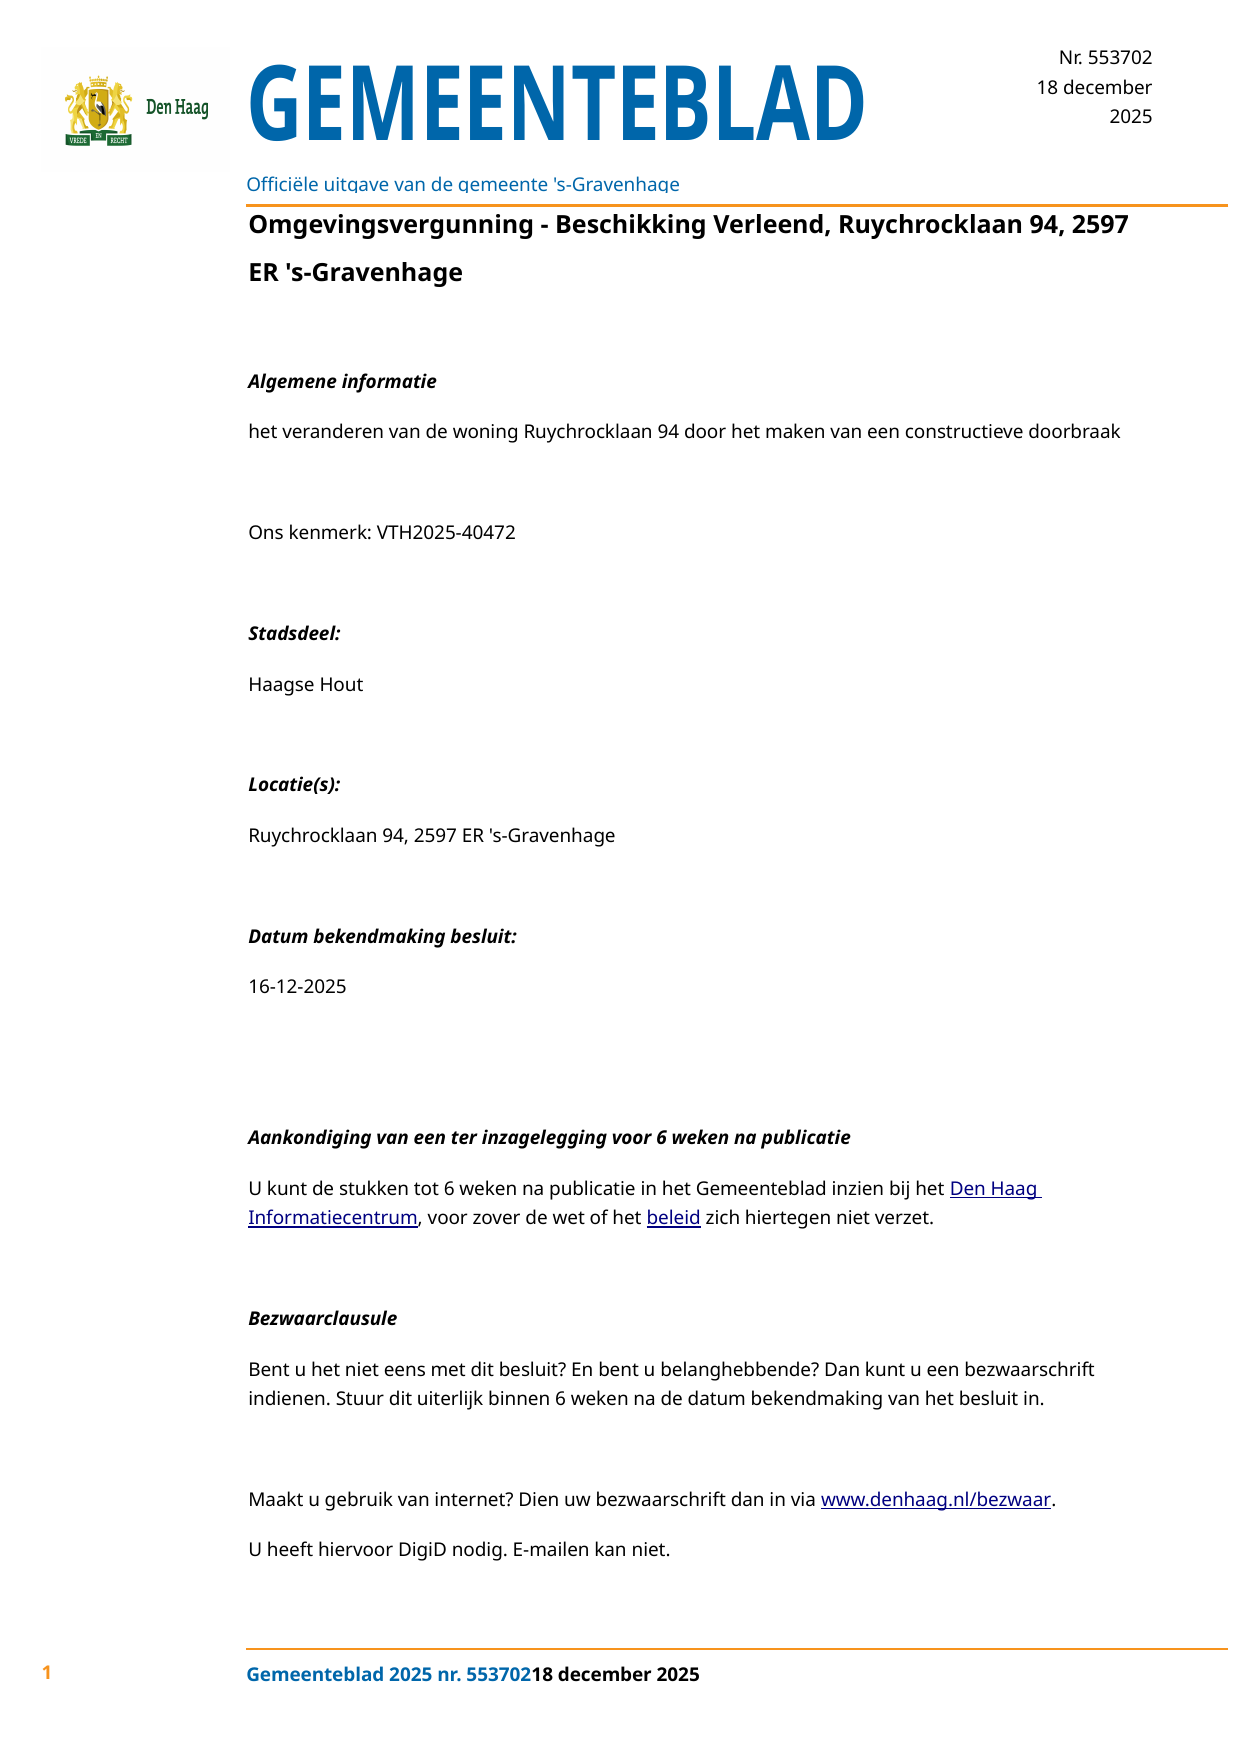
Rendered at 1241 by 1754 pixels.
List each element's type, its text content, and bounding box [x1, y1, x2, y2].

text Aankondiging van een ter inzagelegging voor 6 weken na publicatie [248, 1124, 1152, 1150]
text Bezwaarclausule [248, 1305, 1152, 1331]
text Maakt u gebruik van internet? Dien uw bezwaarschrift dan in via www.denhaag.nl/bezwaar. [248, 1486, 1152, 1512]
text Algemene informatie [248, 368, 1152, 394]
text U heeft hiervoor DigiD nodig. E-mailen kan niet. [248, 1537, 1152, 1562]
picture [41, 47, 231, 172]
text Haagse Hout [248, 671, 1152, 697]
text Locatie(s): [248, 772, 1152, 797]
text U kunt de stukken tot 6 weken na publicatie in het Gemeenteblad inzien bij het Den Haag Informatiecentrum, voor zover de wet of het beleid zich hiertegen niet verzet. [248, 1175, 1152, 1230]
text het veranderen van de woning Ruychrocklaan 94 door het maken van een constructieve doorbraak [248, 419, 1152, 444]
text Ruychrocklaan 94, 2597 ER 's-Gravenhage [248, 822, 1152, 848]
text 16-12-2025 [248, 973, 1152, 999]
text Bent u het niet eens met dit besluit? En bent u belanghebbende? Dan kunt u een bezwaarschrift indienen. Stuur dit uiterlijk binnen 6 weken na de datum bekendmaking van het besluit in. [248, 1356, 1152, 1411]
text Datum bekendmaking besluit: [248, 923, 1152, 949]
text Ons kenmerk: VTH2025-40472 [248, 519, 1152, 545]
text Omgevingsvergunning - Beschikking Verleend, Ruychrocklaan 94, 2597 ER 's-Gravenhage [248, 207, 1152, 288]
text Stadsdeel: [248, 620, 1152, 646]
